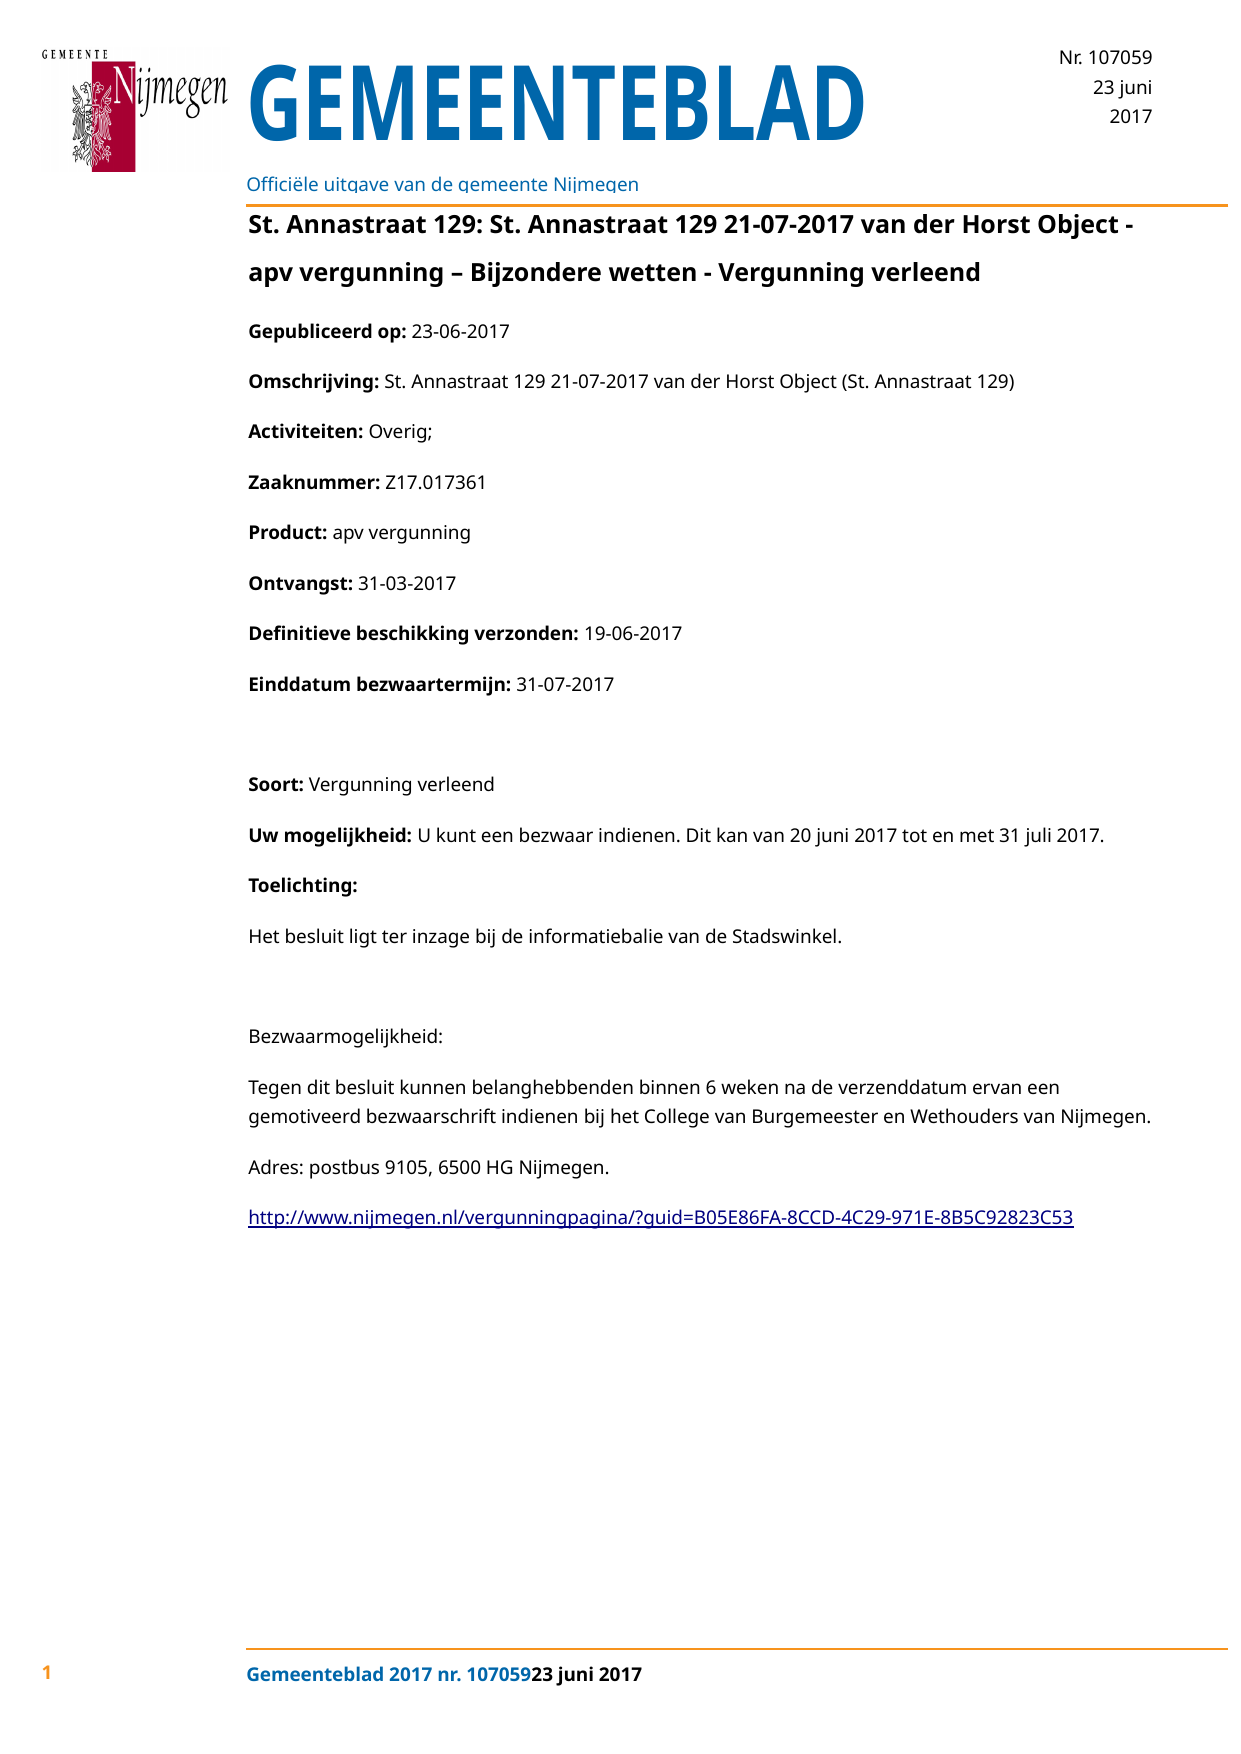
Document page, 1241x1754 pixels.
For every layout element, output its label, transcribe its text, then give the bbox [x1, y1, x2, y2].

text Uw mogelijkheid: U kunt een bezwaar indienen. Dit kan van 20 juni 2017 tot en met 31 juli 2017. [248, 822, 1152, 848]
text Omschrijving: St. Annastraat 129 21-07-2017 van der Horst Object (St. Annastraat 129) [248, 368, 1152, 394]
text Einddatum bezwaartermijn: 31-07-2017 [248, 671, 1152, 697]
text Tegen dit besluit kunnen belanghebbenden binnen 6 weken na de verzenddatum ervan een gemotiveerd bezwaarschrift indienen bij het College van Burgemeester en Wethouders van Nijmegen. [248, 1074, 1152, 1129]
text Gepubliceerd op: 23-06-2017 [248, 318, 1152, 344]
text Toelichting: [248, 872, 1152, 898]
text http://www.nijmegen.nl/vergunningpagina/?guid=B05E86FA-8CCD-4C29-971E-8B5C92823C53 [248, 1204, 1152, 1230]
picture [41, 47, 231, 172]
text Bezwaarmogelijkheid: [248, 1024, 1152, 1049]
text Het besluit ligt ter inzage bij de informatiebalie van de Stadswinkel. [248, 923, 1152, 949]
text Soort: Vergunning verleend [248, 772, 1152, 797]
text Adres: postbus 9105, 6500 HG Nijmegen. [248, 1154, 1152, 1180]
text Definitieve beschikking verzonden: 19-06-2017 [248, 620, 1152, 646]
text Ontvangst: 31-03-2017 [248, 570, 1152, 596]
text Product: apv vergunning [248, 519, 1152, 545]
text St. Annastraat 129: St. Annastraat 129 21-07-2017 van der Horst Object - apv vergunning – Bijzondere wetten - Vergunning verleend [248, 207, 1152, 288]
text Zaaknummer: Z17.017361 [248, 469, 1152, 495]
text Activiteiten: Overig; [248, 419, 1152, 444]
